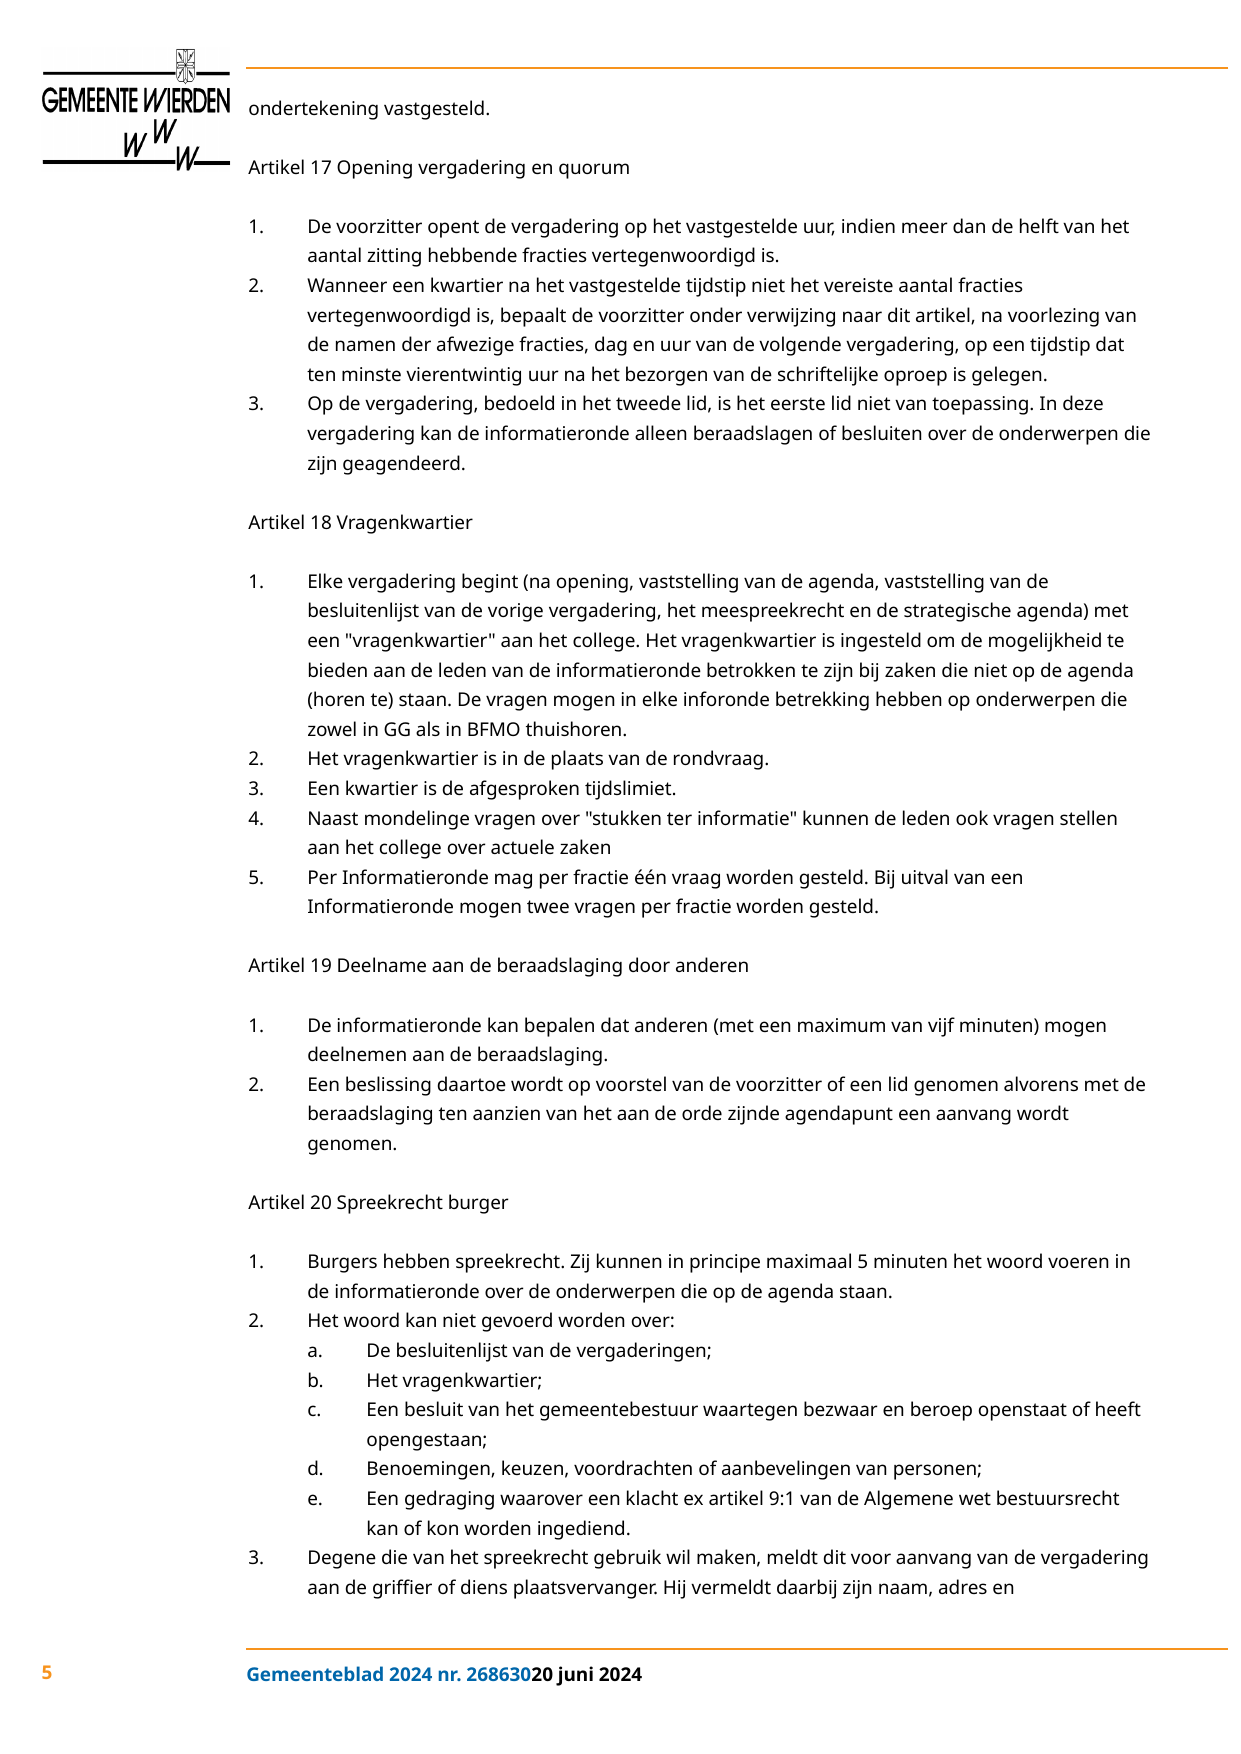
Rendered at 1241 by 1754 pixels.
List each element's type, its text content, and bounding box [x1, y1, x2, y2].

list Een gedraging waarover een klacht ex artikel 9:1 van de Algemene wet bestuursrecht kan of kon worden ingediend. [307, 1485, 1152, 1541]
list Elke vergadering begint (na opening, vaststelling van de agenda, vaststelling van de besluitenlijst van de vorige vergadering, het meespreekrecht en de strategische agenda) met een "vragenkwartier" aan het college. Het vragenkwartier is ingesteld om de mogelijkheid te bieden aan de leden van de informatieronde betrokken te zijn bij zaken die niet op de agenda (horen te) staan. De vragen mogen in elke inforonde betrekking hebben op onderwerpen die zowel in GG als in BFMO thuishoren. [248, 568, 1152, 742]
text Artikel 18 Vragenkwartier [248, 509, 1152, 535]
list Het vragenkwartier; [307, 1367, 1152, 1393]
list Een kwartier is de afgesproken tijdslimiet. [248, 775, 1152, 801]
list De besluitenlijst van de vergaderingen; [307, 1337, 1152, 1363]
text Artikel 20 Spreekrecht burger [248, 1189, 1152, 1215]
text ondertekening vastgesteld. [248, 95, 1152, 121]
text Artikel 17 Opening vergadering en quorum [248, 154, 1152, 180]
list De informatieronde kan bepalen dat anderen (met een maximum van vijf minuten) mogen deelnemen aan de beraadslaging. [248, 1012, 1152, 1067]
list Per Informatieronde mag per fractie één vraag worden gesteld. Bij uitval van een Informatieronde mogen twee vragen per fractie worden gesteld. [248, 864, 1152, 919]
list Burgers hebben spreekrecht. Zij kunnen in principe maximaal 5 minuten het woord voeren in de informatieronde over de onderwerpen die op de agenda staan. [248, 1248, 1152, 1304]
picture [41, 47, 231, 172]
list Een beslissing daartoe wordt op voorstel van de voorzitter of een lid genomen alvorens met de beraadslaging ten aanzien van het aan de orde zijnde agendapunt een aanvang wordt genomen. [248, 1071, 1152, 1156]
list Een besluit van het gemeentebestuur waartegen bezwaar en beroep openstaat of heeft opengestaan; [307, 1396, 1152, 1452]
list Wanneer een kwartier na het vastgestelde tijdstip niet het vereiste aantal fracties vertegenwoordigd is, bepaalt de voorzitter onder verwijzing naar dit artikel, na voorlezing van de namen der afwezige fracties, dag en uur van de volgende vergadering, op een tijdstip dat ten minste vierentwintig uur na het bezorgen van de schriftelijke oproep is gelegen. [248, 272, 1152, 387]
list Het vragenkwartier is in de plaats van de rondvraag. [248, 746, 1152, 771]
list De voorzitter opent de vergadering op het vastgestelde uur, indien meer dan de helft van het aantal zitting hebbende fracties vertegenwoordigd is. [248, 213, 1152, 268]
list Benoemingen, keuzen, voordrachten of aanbevelingen van personen; [307, 1456, 1152, 1481]
list Het woord kan niet gevoerd worden over: [248, 1308, 1152, 1333]
list Op de vergadering, bedoeld in het tweede lid, is het eerste lid niet van toepassing. In deze vergadering kan de informatieronde alleen beraadslagen of besluiten over de onderwerpen die zijn geagendeerd. [248, 391, 1152, 476]
list Degene die van het spreekrecht gebruik wil maken, meldt dit voor aanvang van de vergadering aan de griffier of diens plaatsvervanger. Hij vermeldt daarbij zijn naam, adres en [248, 1544, 1152, 1600]
text Artikel 19 Deelname aan de beraadslaging door anderen [248, 953, 1152, 978]
list Naast mondelinge vragen over "stukken ter informatie" kunnen de leden ook vragen stellen aan het college over actuele zaken [248, 805, 1152, 860]
